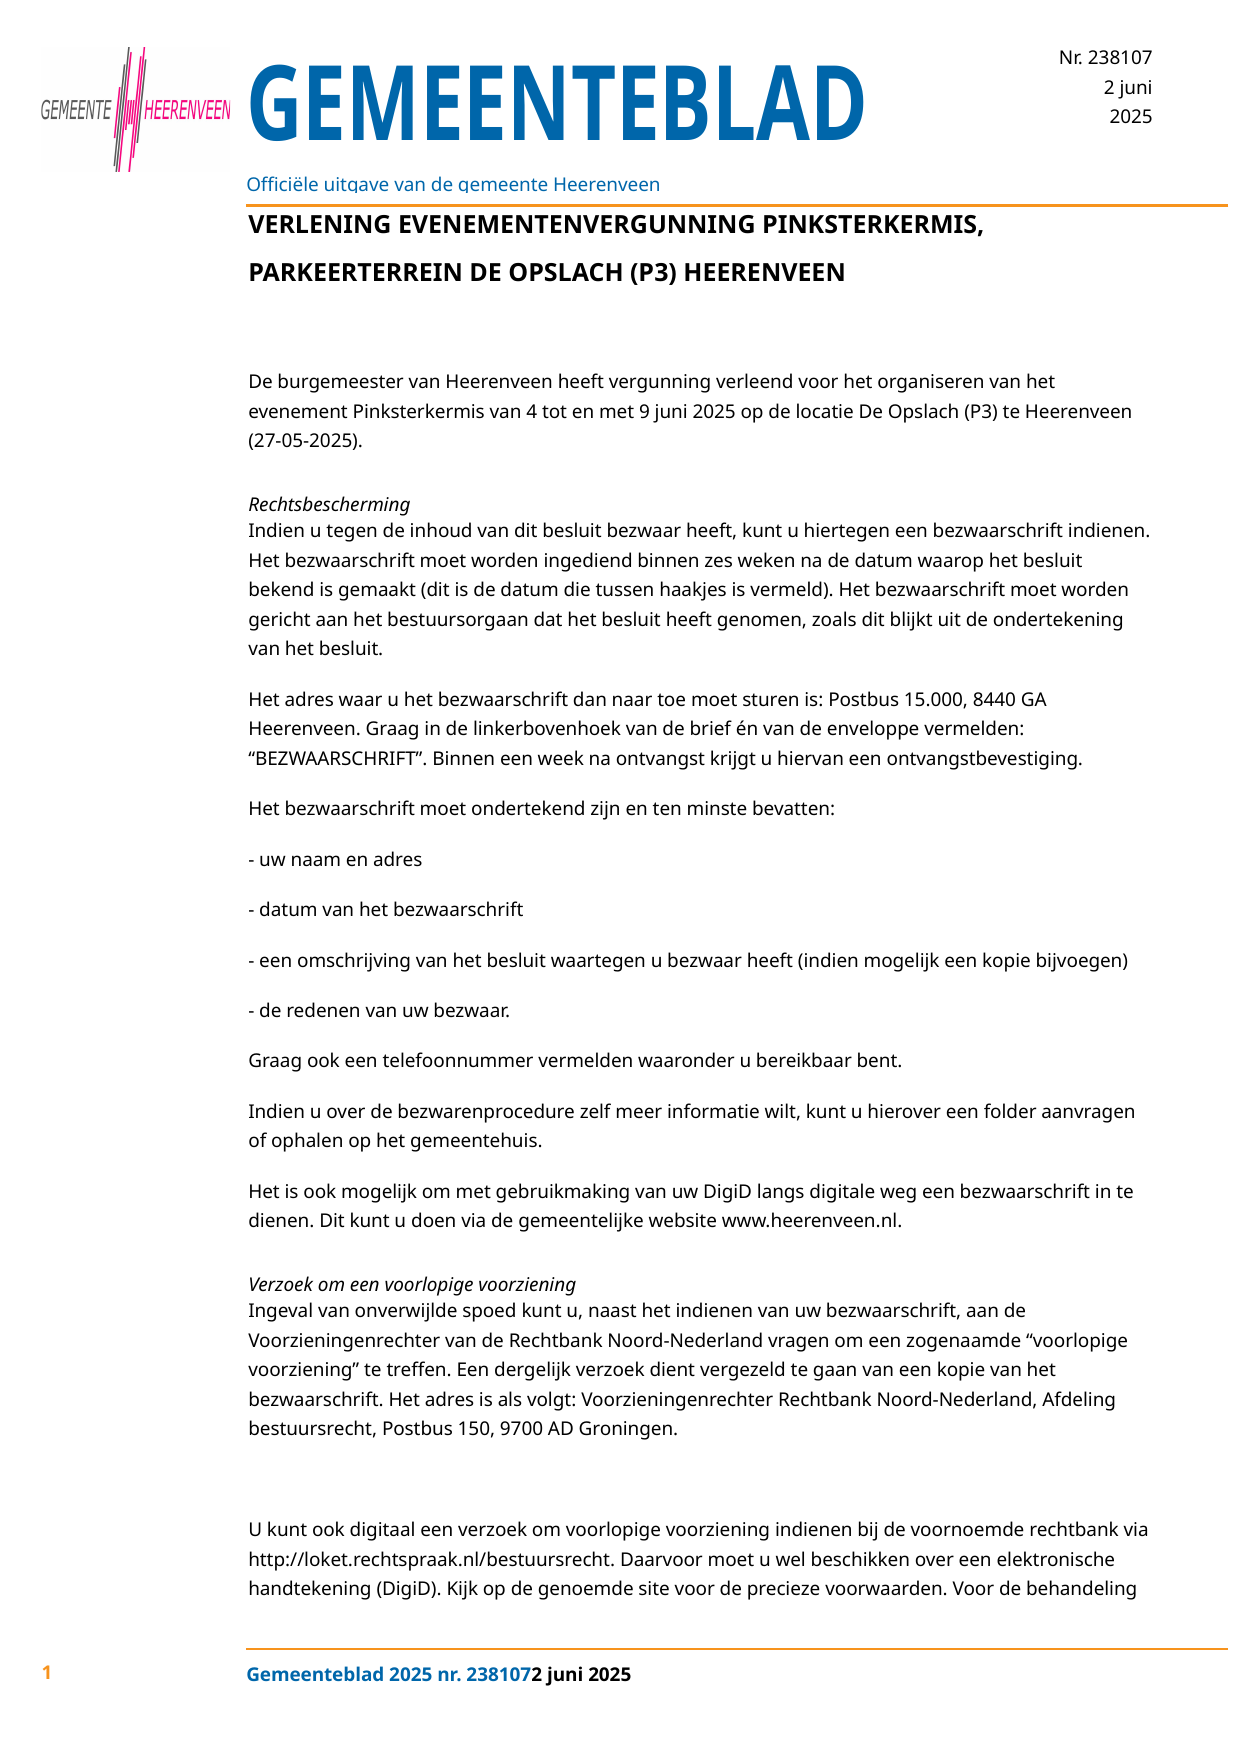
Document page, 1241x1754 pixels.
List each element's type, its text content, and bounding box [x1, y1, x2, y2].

picture [41, 47, 231, 172]
text - uw naam en adres [248, 846, 1152, 872]
text - datum van het bezwaarschrift [248, 896, 1152, 922]
text Rechtsbescherming [248, 491, 1152, 517]
text VERLENING EVENEMENTENVERGUNNING PINKSTERKERMIS, PARKEERTERREIN DE OPSLACH (P3) HEERENVEEN [248, 207, 1152, 288]
text De burgemeester van Heerenveen heeft vergunning verleend voor het organiseren van het evenement Pinksterkermis van 4 tot en met 9 juni 2025 op de locatie De Opslach (P3) te Heerenveen (27-05-2025). [248, 368, 1152, 453]
text Ingeval van onverwijlde spoed kunt u, naast het indienen van uw bezwaarschrift, aan de Voorzieningenrechter van de Rechtbank Noord-Nederland vragen om een zogenaamde “voorlopige voorziening” te treffen. Een dergelijk verzoek dient vergezeld te gaan van een kopie van het bezwaarschrift. Het adres is als volgt: Voorzieningenrechter Rechtbank Noord-Nederland, Afdeling bestuursrecht, Postbus 150, 9700 AD Groningen. [248, 1297, 1152, 1441]
text Graag ook een telefoonnummer vermelden waaronder u bereikbaar bent. [248, 1048, 1152, 1073]
text - de redenen van uw bezwaar. [248, 997, 1152, 1023]
text - een omschrijving van het besluit waartegen u bezwaar heeft (indien mogelijk een kopie bijvoegen) [248, 947, 1152, 972]
text Het adres waar u het bezwaarschrift dan naar toe moet sturen is: Postbus 15.000, 8440 GA Heerenveen. Graag in de linkerbovenhoek van de brief én van de enveloppe vermelden: “BEZWAARSCHRIFT”. Binnen een week na ontvangst krijgt u hiervan een ontvangstbevestiging. [248, 686, 1152, 771]
text U kunt ook digitaal een verzoek om voorlopige voorziening indienen bij de voornoemde rechtbank via http://loket.rechtspraak.nl/bestuursrecht. Daarvoor moet u wel beschikken over een elektronische handtekening (DigiD). Kijk op de genoemde site voor de precieze voorwaarden. Voor de behandeling [248, 1516, 1152, 1601]
text Indien u over de bezwarenprocedure zelf meer informatie wilt, kunt u hierover een folder aanvragen of ophalen op het gemeentehuis. [248, 1098, 1152, 1153]
text Indien u tegen de inhoud van dit besluit bezwaar heeft, kunt u hiertegen een bezwaarschrift indienen. Het bezwaarschrift moet worden ingediend binnen zes weken na de datum waarop het besluit bekend is gemaakt (dit is de datum die tussen haakjes is vermeld). Het bezwaarschrift moet worden gericht aan het bestuursorgaan dat het besluit heeft genomen, zoals dit blijkt uit de ondertekening van het besluit. [248, 517, 1152, 661]
text Het bezwaarschrift moet ondertekend zijn en ten minste bevatten: [248, 796, 1152, 821]
text Verzoek om een voorlopige voorziening [248, 1272, 1152, 1297]
text Het is ook mogelijk om met gebruikmaking van uw DigiD langs digitale weg een bezwaarschrift in te dienen. Dit kunt u doen via de gemeentelijke website www.heerenveen.nl. [248, 1178, 1152, 1233]
